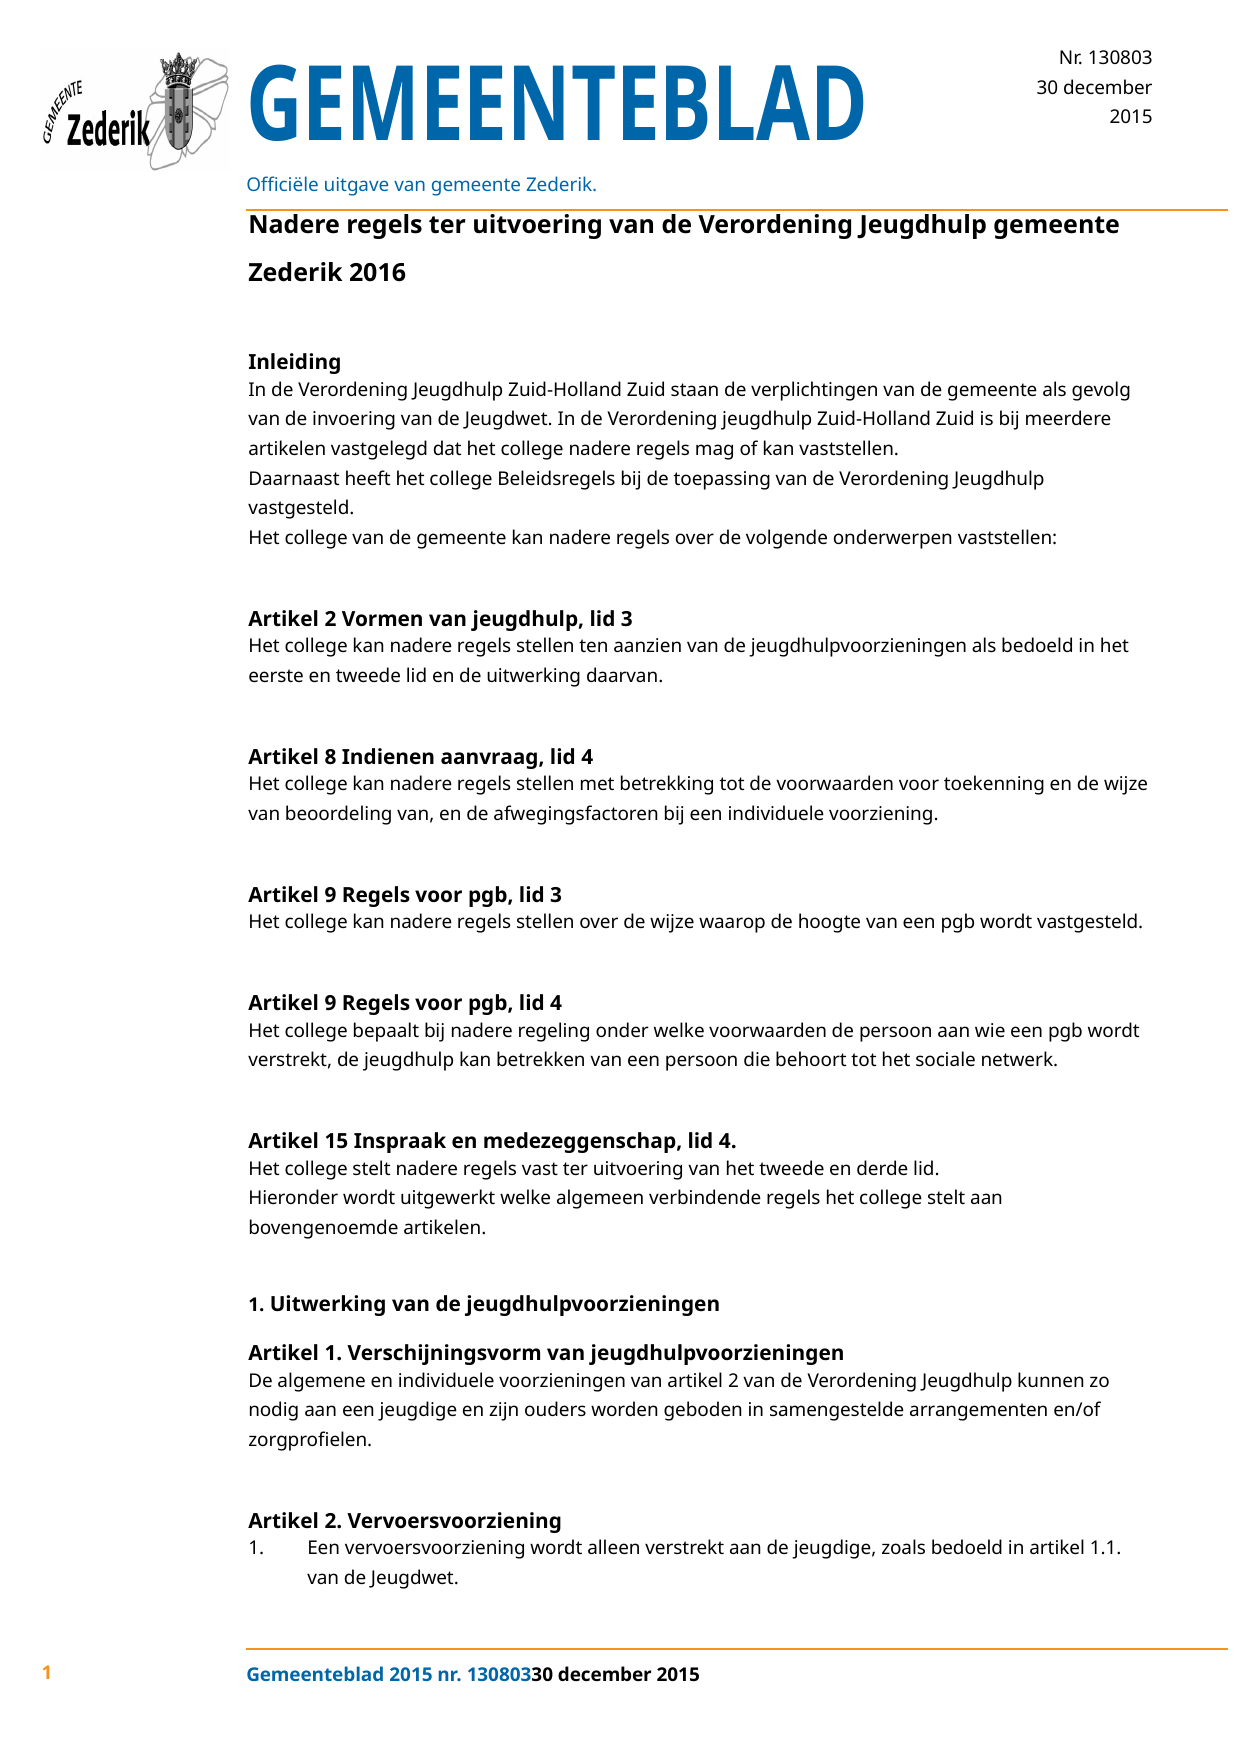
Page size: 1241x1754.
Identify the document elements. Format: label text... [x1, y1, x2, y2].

text Het college stelt nadere regels vast ter uitvoering van het tweede en derde lid. [248, 1155, 1152, 1181]
text Het college van de gemeente kan nadere regels over de volgende onderwerpen vaststellen: [248, 524, 1152, 549]
text Inleiding [248, 347, 1152, 376]
text De algemene en individuele voorzieningen van artikel 2 van de Verordening Jeugdhulp kunnen zo nodig aan een jeugdige en zijn ouders worden geboden in samengestelde arrangementen en/of zorgprofielen. [248, 1367, 1152, 1452]
text In de Verordening Jeugdhulp Zuid-Holland Zuid staan de verplichtingen van de gemeente als gevolg van de invoering van de Jeugdwet. In de Verordening jeugdhulp Zuid-Holland Zuid is bij meerdere artikelen vastgelegd dat het college nadere regels mag of kan vaststellen. [248, 376, 1152, 461]
text Het college bepaalt bij nadere regeling onder welke voorwaarden de persoon aan wie een pgb wordt verstrekt, de jeugdhulp kan betrekken van een persoon die behoort tot het sociale netwerk. [248, 1017, 1152, 1072]
picture [41, 47, 231, 172]
text Daarnaast heeft het college Beleidsregels bij de toepassing van de Verordening Jeugdhulp vastgesteld. [248, 465, 1152, 520]
text Artikel 15 Inspraak en medezeggenschap, lid 4. [248, 1126, 1152, 1155]
text Artikel 1. Verschijningsvorm van jeugdhulpvoorzieningen [248, 1338, 1152, 1367]
text Artikel 8 Indienen aanvraag, lid 4 [248, 742, 1152, 770]
text Artikel 2 Vormen van jeugdhulp, lid 3 [248, 604, 1152, 632]
list Een vervoersvoorziening wordt alleen verstrekt aan de jeugdige, zoals bedoeld in artikel 1.1. van de Jeugdwet. [248, 1534, 1152, 1590]
text 1. Uitwerking van de jeugdhulpvoorzieningen [248, 1289, 1152, 1318]
text Artikel 9 Regels voor pgb, lid 4 [248, 988, 1152, 1017]
text Het college kan nadere regels stellen over de wijze waarop de hoogte van een pgb wordt vastgesteld. [248, 908, 1152, 934]
text Artikel 2. Vervoersvoorziening [248, 1506, 1152, 1534]
text Hieronder wordt uitgewerkt welke algemeen verbindende regels het college stelt aan bovengenoemde artikelen. [248, 1184, 1152, 1240]
text Nadere regels ter uitvoering van de Verordening Jeugdhulp gemeente Zederik 2016 [248, 211, 1152, 288]
text Het college kan nadere regels stellen ten aanzien van de jeugdhulpvoorzieningen als bedoeld in het eerste en tweede lid en de uitwerking daarvan. [248, 632, 1152, 688]
text Artikel 9 Regels voor pgb, lid 3 [248, 880, 1152, 908]
text Het college kan nadere regels stellen met betrekking tot de voorwaarden voor toekenning en de wijze van beoordeling van, en de afwegingsfactoren bij een individuele voorziening. [248, 770, 1152, 826]
